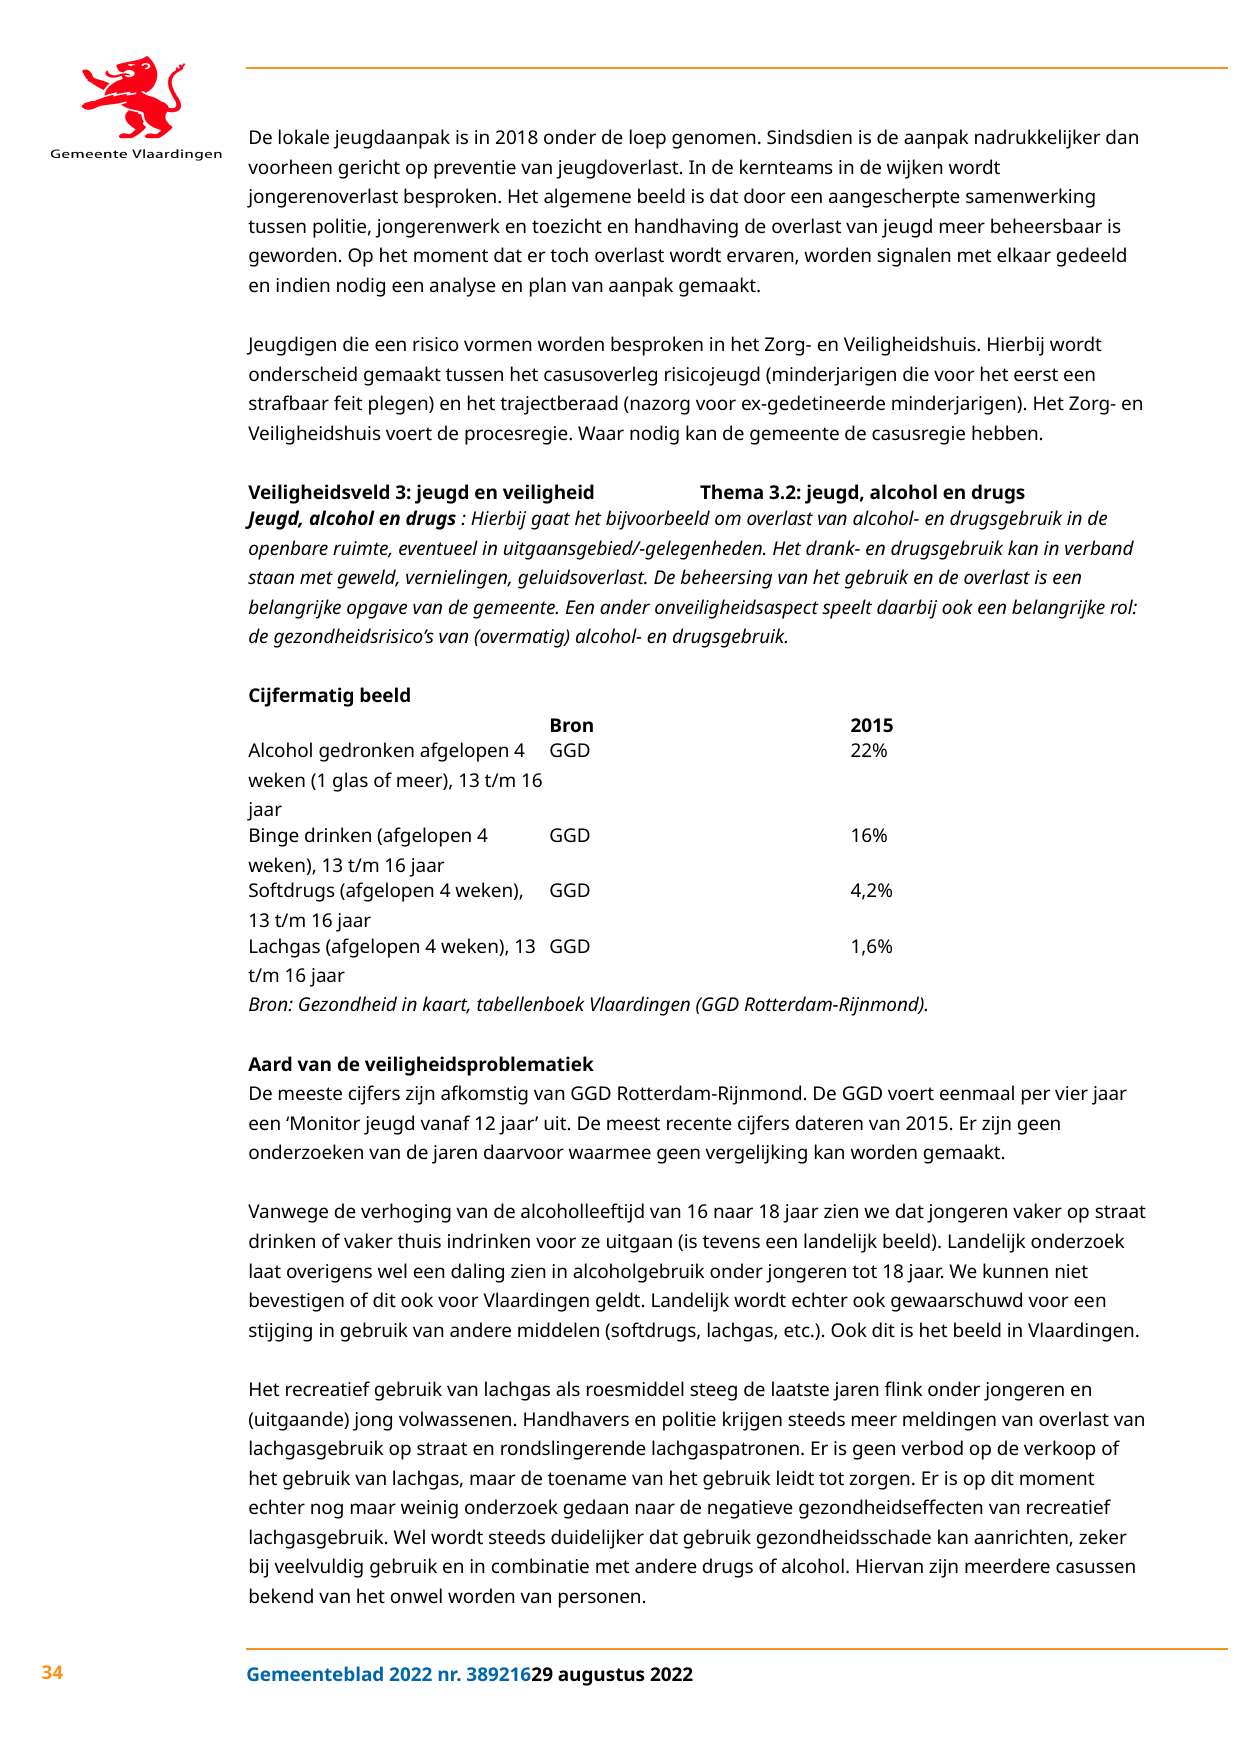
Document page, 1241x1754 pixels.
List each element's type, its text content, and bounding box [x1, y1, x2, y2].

table_cell Alcohol gedronken afgelopen 4 weken (1 glas of meer), 13 t/m 16 jaar [248, 738, 549, 822]
text Bron: Gezondheid in kaart, tabellenboek Vlaardingen (GGD Rotterdam-Rijnmond). [248, 992, 1152, 1017]
text Vanwege de verhoging van de alcoholleeftijd van 16 naar 18 jaar zien we dat jongeren vaker op straat drinken of vaker thuis indrinken voor ze uitgaan (is tevens een landelijk beeld). Landelijk onderzoek laat overigens wel een daling zien in alcoholgebruik onder jongeren tot 18 jaar. We kunnen niet bevestigen of dit ook voor Vlaardingen geldt. Landelijk wordt echter ook gewaarschuwd voor een stijging in gebruik van andere middelen (softdrugs, lachgas, etc.). Ook dit is het beeld in Vlaardingen. [248, 1199, 1152, 1343]
table_cell 1,6% [850, 933, 1152, 988]
table_cell 4,2% [850, 878, 1152, 933]
table_cell GGD [549, 738, 850, 822]
text Cijfermatig beeld [248, 682, 1152, 708]
table_header Bron [549, 712, 850, 737]
table_cell 22% [850, 738, 1152, 822]
table_cell Softdrugs (afgelopen 4 weken), 13 t/m 16 jaar [248, 878, 549, 933]
table_cell GGD [549, 823, 850, 878]
table_header Thema 3.2: jeugd, alcohol en drugs [700, 480, 1152, 505]
table_cell Binge drinken (afgelopen 4 weken), 13 t/m 16 jaar [248, 823, 549, 878]
text Jeugdigen die een risico vormen worden besproken in het Zorg- en Veiligheidshuis. Hierbij wordt onderscheid gemaakt tussen het casusoverleg risicojeugd (minderjarigen die voor het eerst een strafbaar feit plegen) en het trajectberaad (nazorg voor ex-gedetineerde minderjarigen). Het Zorg- en Veiligheidshuis voert de procesregie. Waar nodig kan de gemeente de casusregie hebben. [248, 331, 1152, 446]
text Het recreatief gebruik van lachgas als roesmiddel steeg de laatste jaren flink onder jongeren en (uitgaande) jong volwassenen. Handhavers en politie krijgen steeds meer meldingen van overlast van lachgasgebruik op straat en rondslingerende lachgaspatronen. Er is geen verbod op de verkoop of het gebruik van lachgas, maar de toename van het gebruik leidt tot zorgen. Er is op dit moment echter nog maar weinig onderzoek gedaan naar de negatieve gezondheidseffecten van recreatief lachgasgebruik. Wel wordt steeds duidelijker dat gebruik gezondheidsschade kan aanrichten, zeker bij veelvuldig gebruik en in combinatie met andere drugs of alcohol. Hiervan zijn meerdere casussen bekend van het onwel worden van personen. [248, 1376, 1152, 1609]
text De lokale jeugdaanpak is in 2018 onder de loep genomen. Sindsdien is de aanpak nadrukkelijker dan voorheen gericht op preventie van jeugdoverlast. In de kernteams in de wijken wordt jongerenoverlast besproken. Het algemene beeld is dat door een aangescherpte samenwerking tussen politie, jongerenwerk en toezicht en handhaving de overlast van jeugd meer beheersbaar is geworden. Op het moment dat er toch overlast wordt ervaren, worden signalen met elkaar gedeeld en indien nodig een analyse en plan van aanpak gemaakt. [248, 124, 1152, 298]
table_header 2015 [850, 712, 1152, 737]
table_cell GGD [549, 933, 850, 988]
table_cell GGD [549, 878, 850, 933]
table_cell Lachgas (afgelopen 4 weken), 13 t/m 16 jaar [248, 933, 549, 988]
table_header Veiligheidsveld 3: jeugd en veiligheid [248, 480, 700, 505]
picture [41, 47, 231, 172]
table_cell Jeugd, alcohol en drugs : Hierbij gaat het bijvoorbeeld om overlast van alcohol- en drugsgebruik in de openbare ruimte, eventueel in uitgaansgebied/-gelegenheden. Het drank- en drugsgebruik kan in verband staan met geweld, vernielingen, geluidsoverlast. De beheersing van het gebruik en de overlast is een belangrijke opgave van de gemeente. Een ander onveiligheidsaspect speelt daarbij ook een belangrijke rol: de gezondheidsrisico’s van (overmatig) alcohol- en drugsgebruik. [248, 505, 1152, 649]
text De meeste cijfers zijn afkomstig van GGD Rotterdam-Rijnmond. De GGD voert eenmaal per vier jaar een ‘Monitor jeugd vanaf 12 jaar’ uit. De meest recente cijfers dateren van 2015. Er zijn geen onderzoeken van de jaren daarvoor waarmee geen vergelijking kan worden gemaakt. [248, 1080, 1152, 1165]
text Aard van de veiligheidsproblematiek [248, 1051, 1152, 1076]
table_header [248, 712, 549, 737]
table_cell 16% [850, 823, 1152, 878]
